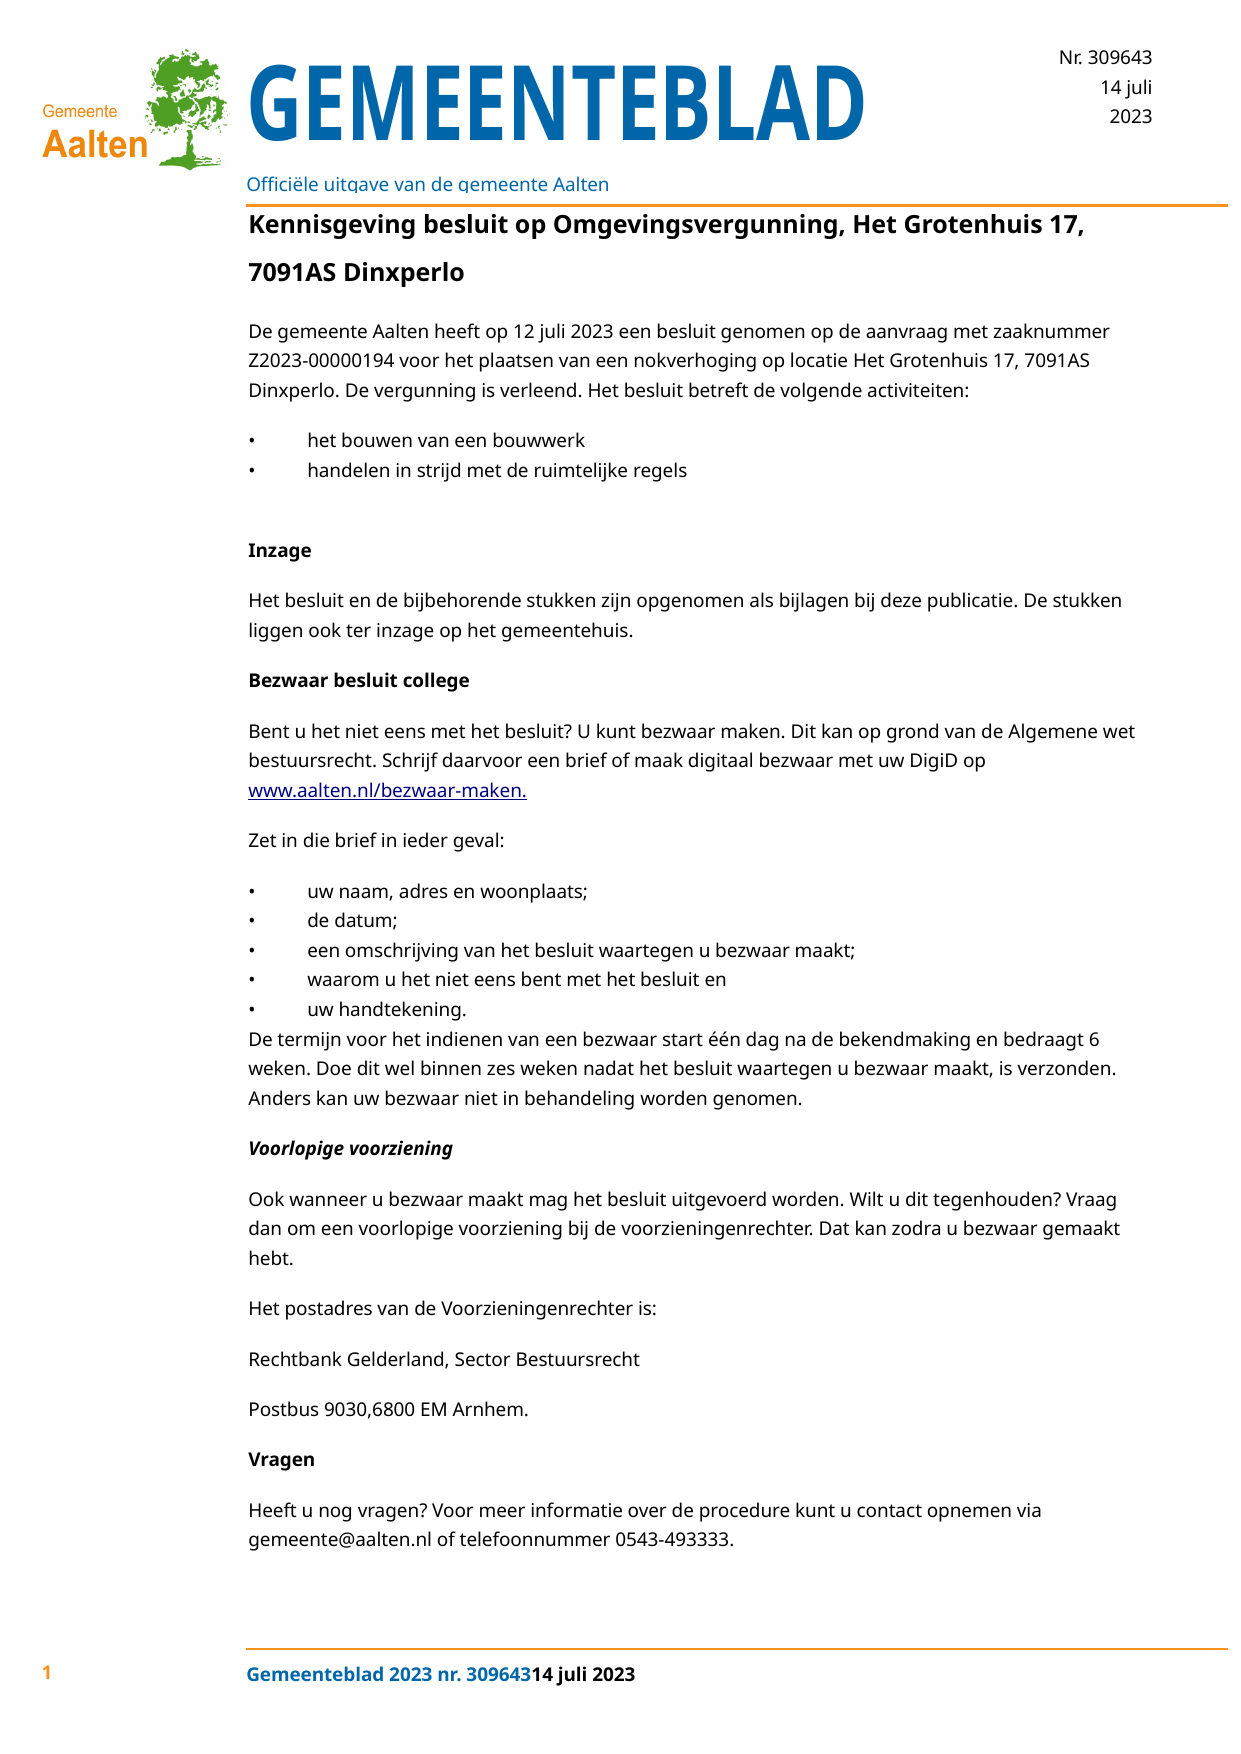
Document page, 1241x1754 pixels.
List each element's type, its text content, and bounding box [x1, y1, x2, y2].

text Zet in die brief in ieder geval: [248, 827, 1152, 853]
text Bent u het niet eens met het besluit? U kunt bezwaar maken. Dit kan op grond van de Algemene wet bestuursrecht. Schrijf daarvoor een brief of maak digitaal bezwaar met uw DigiD op www.aalten.nl/bezwaar-maken. [248, 718, 1152, 803]
list handelen in strijd met de ruimtelijke regels [248, 457, 1152, 483]
list de datum; [248, 907, 1152, 933]
list waarom u het niet eens bent met het besluit en [248, 967, 1152, 992]
text Het besluit en de bijbehorende stukken zijn opgenomen als bijlagen bij deze publicatie. De stukken liggen ook ter inzage op het gemeentehuis. [248, 587, 1152, 643]
text De gemeente Aalten heeft op 12 juli 2023 een besluit genomen op de aanvraag met zaaknummer Z2023-00000194 voor het plaatsen van een nokverhoging op locatie Het Grotenhuis 17, 7091AS Dinxperlo. De vergunning is verleend. Het besluit betreft de volgende activiteiten: [248, 318, 1152, 403]
text Inzage [248, 537, 1152, 563]
text Ook wanneer u bezwaar maakt mag het besluit uitgevoerd worden. Wilt u dit tegenhouden? Vraag dan om een voorlopige voorziening bij de voorzieningenrechter. Dat kan zodra u bezwaar gemaakt hebt. [248, 1186, 1152, 1271]
list uw handtekening. [248, 996, 1152, 1022]
picture [41, 47, 231, 172]
text Kennisgeving besluit op Omgevingsvergunning, Het Grotenhuis 17, 7091AS Dinxperlo [248, 207, 1152, 288]
text Bezwaar besluit college [248, 667, 1152, 693]
text Postbus 9030,6800 EM Arnhem. [248, 1396, 1152, 1422]
text Rechtbank Gelderland, Sector Bestuursrecht [248, 1346, 1152, 1372]
text Heeft u nog vragen? Voor meer informatie over de procedure kunt u contact opnemen via gemeente@aalten.nl of telefoonnummer 0543-493333. [248, 1497, 1152, 1552]
text Voorlopige voorziening [248, 1135, 1152, 1161]
list uw naam, adres en woonplaats; [248, 878, 1152, 904]
list een omschrijving van het besluit waartegen u bezwaar maakt; [248, 937, 1152, 963]
text De termijn voor het indienen van een bezwaar start één dag na de bekendmaking en bedraagt 6 weken. Doe dit wel binnen zes weken nadat het besluit waartegen u bezwaar maakt, is verzonden. Anders kan uw bezwaar niet in behandeling worden genomen. [248, 1026, 1152, 1111]
text Het postadres van de Voorzieningenrechter is: [248, 1295, 1152, 1321]
text Vragen [248, 1447, 1152, 1472]
list het bouwen van een bouwwerk [248, 427, 1152, 453]
